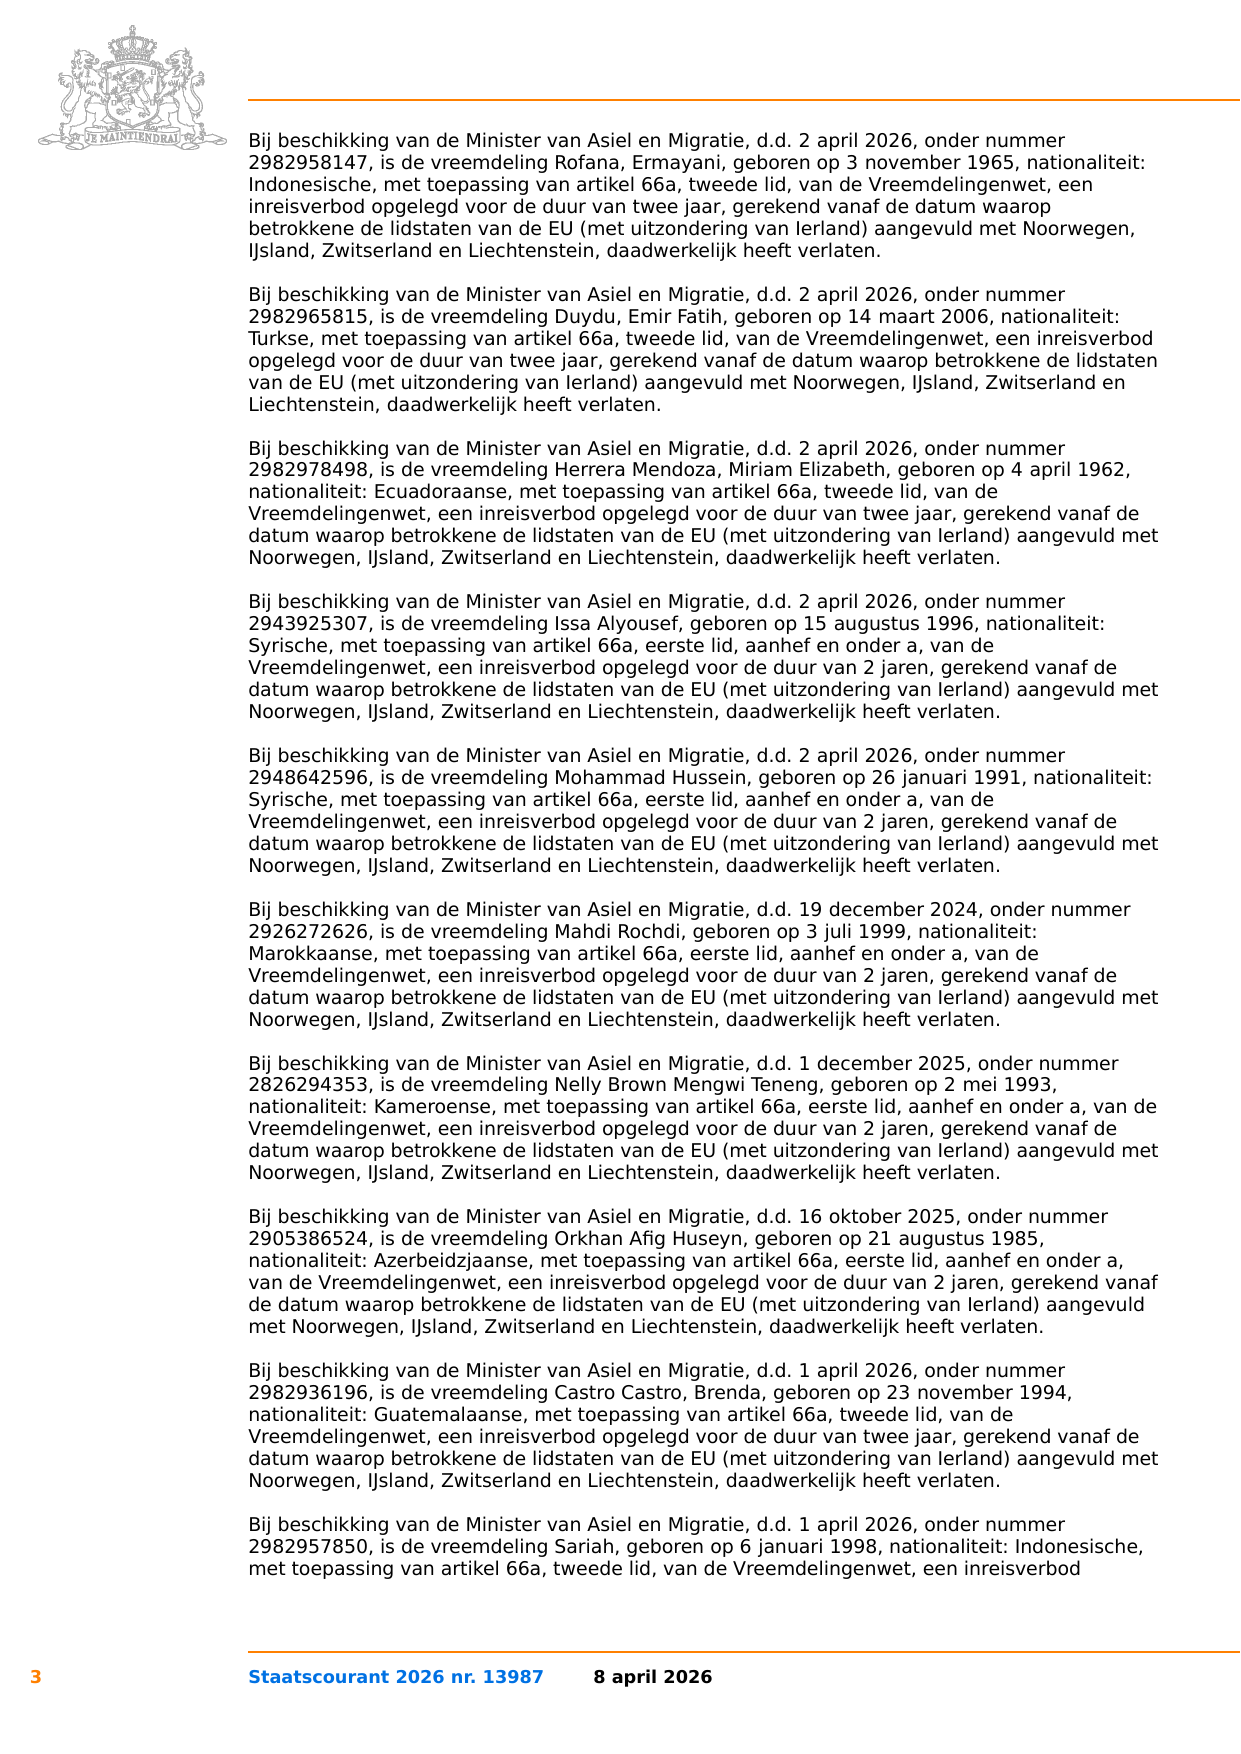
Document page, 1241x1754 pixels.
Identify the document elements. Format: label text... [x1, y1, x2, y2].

text Bij beschikking van de Minister van Asiel en Migratie, d.d. 2 april 2026, onder nummer 2982978498, is de vreemdeling Herrera Mendoza, Miriam Elizabeth, geboren op 4 april 1962, nationaliteit: Ecuadoraanse, met toepassing van artikel 66a, tweede lid, van de Vreemdelingenwet, een inreisverbod opgelegd voor de duur van twee jaar, gerekend vanaf de datum waarop betrokkene de lidstaten van de EU (met uitzondering van Ierland) aangevuld met Noorwegen, IJsland, Zwitserland en Liechtenstein, daadwerkelijk heeft verlaten. [248, 437, 1163, 569]
text Bij beschikking van de Minister van Asiel en Migratie, d.d. 19 december 2024, onder nummer 2926272626, is de vreemdeling Mahdi Rochdi, geboren op 3 juli 1999, nationaliteit: Marokkaanse, met toepassing van artikel 66a, eerste lid, aanhef en onder a, van de Vreemdelingenwet, een inreisverbod opgelegd voor de duur van 2 jaren, gerekend vanaf de datum waarop betrokkene de lidstaten van de EU (met uitzondering van Ierland) aangevuld met Noorwegen, IJsland, Zwitserland en Liechtenstein, daadwerkelijk heeft verlaten. [248, 899, 1163, 1031]
text Bij beschikking van de Minister van Asiel en Migratie, d.d. 16 oktober 2025, onder nummer 2905386524, is de vreemdeling Orkhan Afig Huseyn, geboren op 21 augustus 1985, nationaliteit: Azerbeidzjaanse, met toepassing van artikel 66a, eerste lid, aanhef en onder a, van de Vreemdelingenwet, een inreisverbod opgelegd voor de duur van 2 jaren, gerekend vanaf de datum waarop betrokkene de lidstaten van de EU (met uitzondering van Ierland) aangevuld met Noorwegen, IJsland, Zwitserland en Liechtenstein, daadwerkelijk heeft verlaten. [248, 1206, 1163, 1338]
text Bij beschikking van de Minister van Asiel en Migratie, d.d. 1 april 2026, onder nummer 2982957850, is de vreemdeling Sariah, geboren op 6 januari 1998, nationaliteit: Indonesische, met toepassing van artikel 66a, tweede lid, van de Vreemdelingenwet, een inreisverbod [248, 1514, 1163, 1579]
text Bij beschikking van de Minister van Asiel en Migratie, d.d. 2 april 2026, onder nummer 2982965815, is de vreemdeling Duydu, Emir Fatih, geboren op 14 maart 2006, nationaliteit: Turkse, met toepassing van artikel 66a, tweede lid, van de Vreemdelingenwet, een inreisverbod opgelegd voor de duur van twee jaar, gerekend vanaf de datum waarop betrokkene de lidstaten van de EU (met uitzondering van Ierland) aangevuld met Noorwegen, IJsland, Zwitserland en Liechtenstein, daadwerkelijk heeft verlaten. [248, 284, 1163, 416]
text Bij beschikking van de Minister van Asiel en Migratie, d.d. 2 april 2026, onder nummer 2982958147, is de vreemdeling Rofana, Ermayani, geboren op 3 november 1965, nationaliteit: Indonesische, met toepassing van artikel 66a, tweede lid, van de Vreemdelingenwet, een inreisverbod opgelegd voor de duur van twee jaar, gerekend vanaf de datum waarop betrokkene de lidstaten van de EU (met uitzondering van Ierland) aangevuld met Noorwegen, IJsland, Zwitserland en Liechtenstein, daadwerkelijk heeft verlaten. [248, 130, 1163, 262]
picture [38, 25, 227, 150]
text Bij beschikking van de Minister van Asiel en Migratie, d.d. 2 april 2026, onder nummer 2943925307, is de vreemdeling Issa Alyousef, geboren op 15 augustus 1996, nationaliteit: Syrische, met toepassing van artikel 66a, eerste lid, aanhef en onder a, van de Vreemdelingenwet, een inreisverbod opgelegd voor de duur van 2 jaren, gerekend vanaf de datum waarop betrokkene de lidstaten van de EU (met uitzondering van Ierland) aangevuld met Noorwegen, IJsland, Zwitserland en Liechtenstein, daadwerkelijk heeft verlaten. [248, 591, 1163, 723]
text Bij beschikking van de Minister van Asiel en Migratie, d.d. 1 december 2025, onder nummer 2826294353, is de vreemdeling Nelly Brown Mengwi Teneng, geboren op 2 mei 1993, nationaliteit: Kameroense, met toepassing van artikel 66a, eerste lid, aanhef en onder a, van de Vreemdelingenwet, een inreisverbod opgelegd voor de duur van 2 jaren, gerekend vanaf de datum waarop betrokkene de lidstaten van de EU (met uitzondering van Ierland) aangevuld met Noorwegen, IJsland, Zwitserland en Liechtenstein, daadwerkelijk heeft verlaten. [248, 1052, 1163, 1184]
text Bij beschikking van de Minister van Asiel en Migratie, d.d. 1 april 2026, onder nummer 2982936196, is de vreemdeling Castro Castro, Brenda, geboren op 23 november 1994, nationaliteit: Guatemalaanse, met toepassing van artikel 66a, tweede lid, van de Vreemdelingenwet, een inreisverbod opgelegd voor de duur van twee jaar, gerekend vanaf de datum waarop betrokkene de lidstaten van de EU (met uitzondering van Ierland) aangevuld met Noorwegen, IJsland, Zwitserland en Liechtenstein, daadwerkelijk heeft verlaten. [248, 1360, 1163, 1492]
text Bij beschikking van de Minister van Asiel en Migratie, d.d. 2 april 2026, onder nummer 2948642596, is de vreemdeling Mohammad Hussein, geboren op 26 januari 1991, nationaliteit: Syrische, met toepassing van artikel 66a, eerste lid, aanhef en onder a, van de Vreemdelingenwet, een inreisverbod opgelegd voor de duur van 2 jaren, gerekend vanaf de datum waarop betrokkene de lidstaten van de EU (met uitzondering van Ierland) aangevuld met Noorwegen, IJsland, Zwitserland en Liechtenstein, daadwerkelijk heeft verlaten. [248, 745, 1163, 877]
